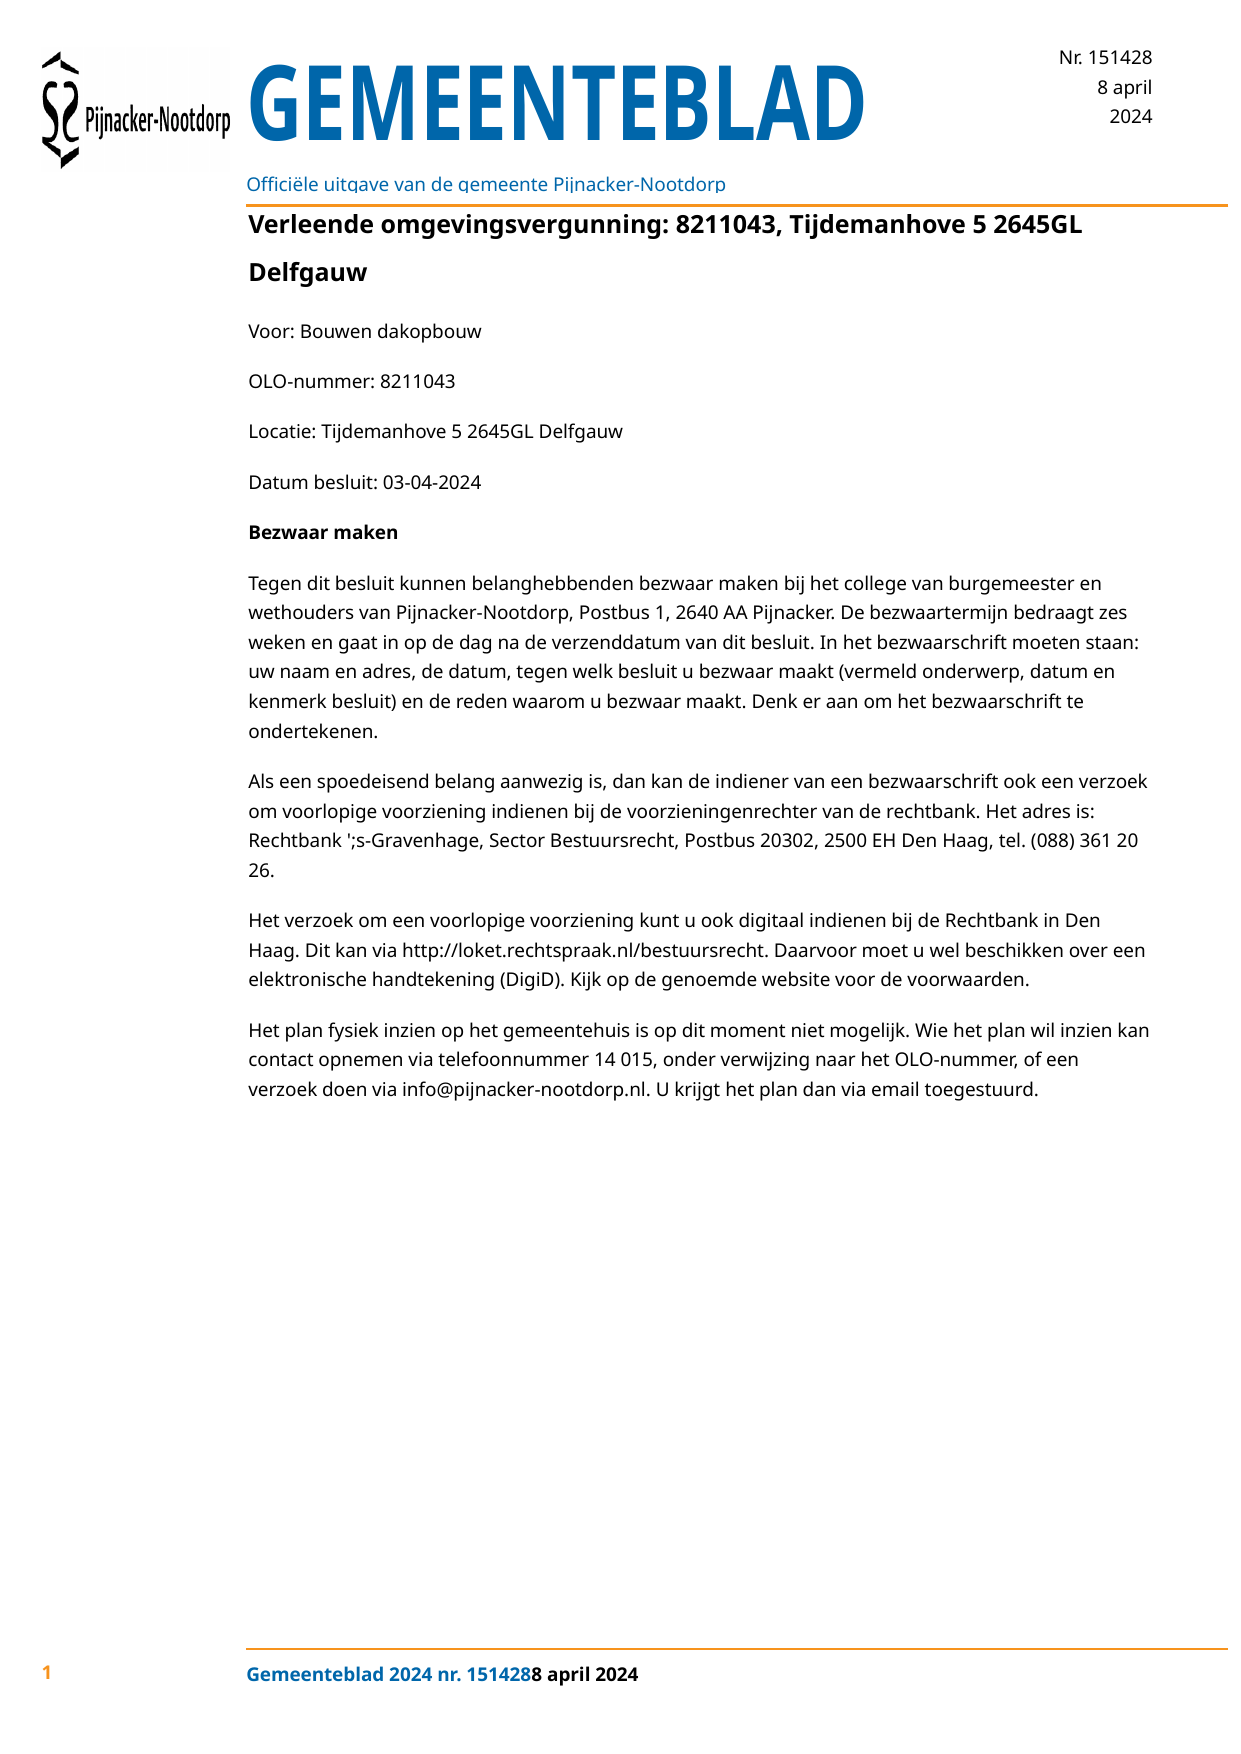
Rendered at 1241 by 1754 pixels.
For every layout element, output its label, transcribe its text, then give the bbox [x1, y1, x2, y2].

text OLO-nummer: 8211043 [248, 368, 1152, 394]
picture [41, 47, 231, 172]
text Locatie: Tijdemanhove 5 2645GL Delfgauw [248, 419, 1152, 444]
text Als een spoedeisend belang aanwezig is, dan kan de indiener van een bezwaarschrift ook een verzoek om voorlopige voorziening indienen bij de voorzieningenrechter van de rechtbank. Het adres is: Rechtbank ';s-Gravenhage, Sector Bestuursrecht, Postbus 20302, 2500 EH Den Haag, tel. (088) 361 20 26. [248, 768, 1152, 883]
text Het verzoek om een voorlopige voorziening kunt u ook digitaal indienen bij de Rechtbank in Den Haag. Dit kan via http://loket.rechtspraak.nl/bestuursrecht. Daarvoor moet u wel beschikken over een elektronische handtekening (DigiD). Kijk op de genoemde website voor de voorwaarden. [248, 907, 1152, 992]
text Tegen dit besluit kunnen belanghebbenden bezwaar maken bij het college van burgemeester en wethouders van Pijnacker-Nootdorp, Postbus 1, 2640 AA Pijnacker. De bezwaartermijn bedraagt zes weken en gaat in op de dag na de verzenddatum van dit besluit. In het bezwaarschrift moeten staan: uw naam en adres, de datum, tegen welk besluit u bezwaar maakt (vermeld onderwerp, datum en kenmerk besluit) en de reden waarom u bezwaar maakt. Denk er aan om het bezwaarschrift te ondertekenen. [248, 570, 1152, 744]
text Het plan fysiek inzien op het gemeentehuis is op dit moment niet mogelijk. Wie het plan wil inzien kan contact opnemen via telefoonnummer 14 015, onder verwijzing naar het OLO-nummer, of een verzoek doen via info@pijnacker-nootdorp.nl. U krijgt het plan dan via email toegestuurd. [248, 1017, 1152, 1102]
text Verleende omgevingsvergunning: 8211043, Tijdemanhove 5 2645GL Delfgauw [248, 207, 1152, 288]
text Datum besluit: 03-04-2024 [248, 469, 1152, 495]
text Bezwaar maken [248, 519, 1152, 545]
text Voor: Bouwen dakopbouw [248, 318, 1152, 344]
